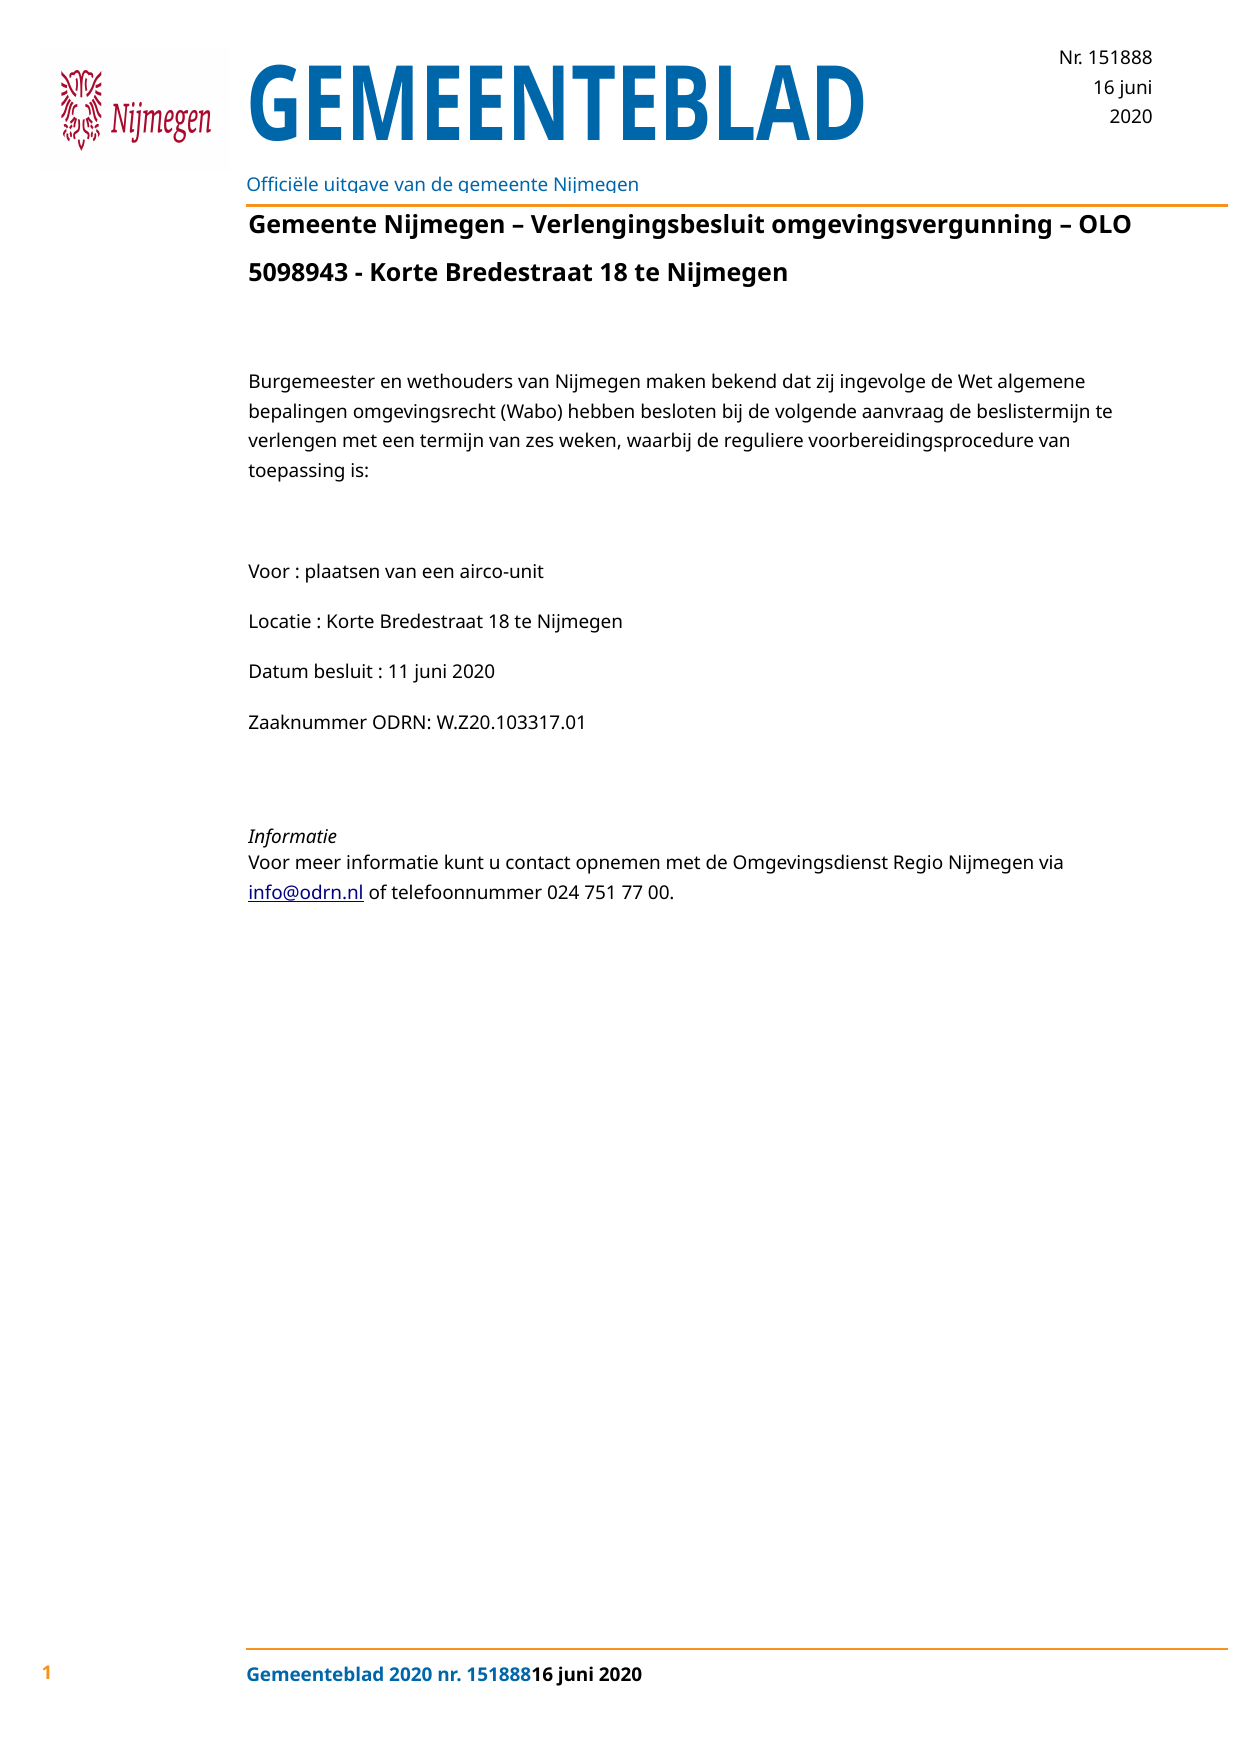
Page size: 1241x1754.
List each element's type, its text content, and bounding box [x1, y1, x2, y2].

text Voor : plaatsen van een airco-unit [248, 558, 1152, 584]
text Voor meer informatie kunt u contact opnemen met de Omgevingsdienst Regio Nijmegen via info@odrn.nl of telefoonnummer 024 751 77 00. [248, 849, 1152, 904]
text Gemeente Nijmegen – Verlengingsbesluit omgevingsvergunning – OLO 5098943 - Korte Bredestraat 18 te Nijmegen [248, 207, 1152, 288]
picture [41, 47, 231, 172]
text Locatie : Korte Bredestraat 18 te Nijmegen [248, 608, 1152, 634]
text Datum besluit : 11 juni 2020 [248, 659, 1152, 684]
text Zaaknummer ODRN: W.Z20.103317.01 [248, 709, 1152, 735]
text Burgemeester en wethouders van Nijmegen maken bekend dat zij ingevolge de Wet algemene bepalingen omgevingsrecht (Wabo) hebben besloten bij de volgende aanvraag de beslistermijn te verlengen met een termijn van zes weken, waarbij de reguliere voorbereidingsprocedure van toepassing is: [248, 368, 1152, 483]
text Informatie [248, 823, 1152, 849]
